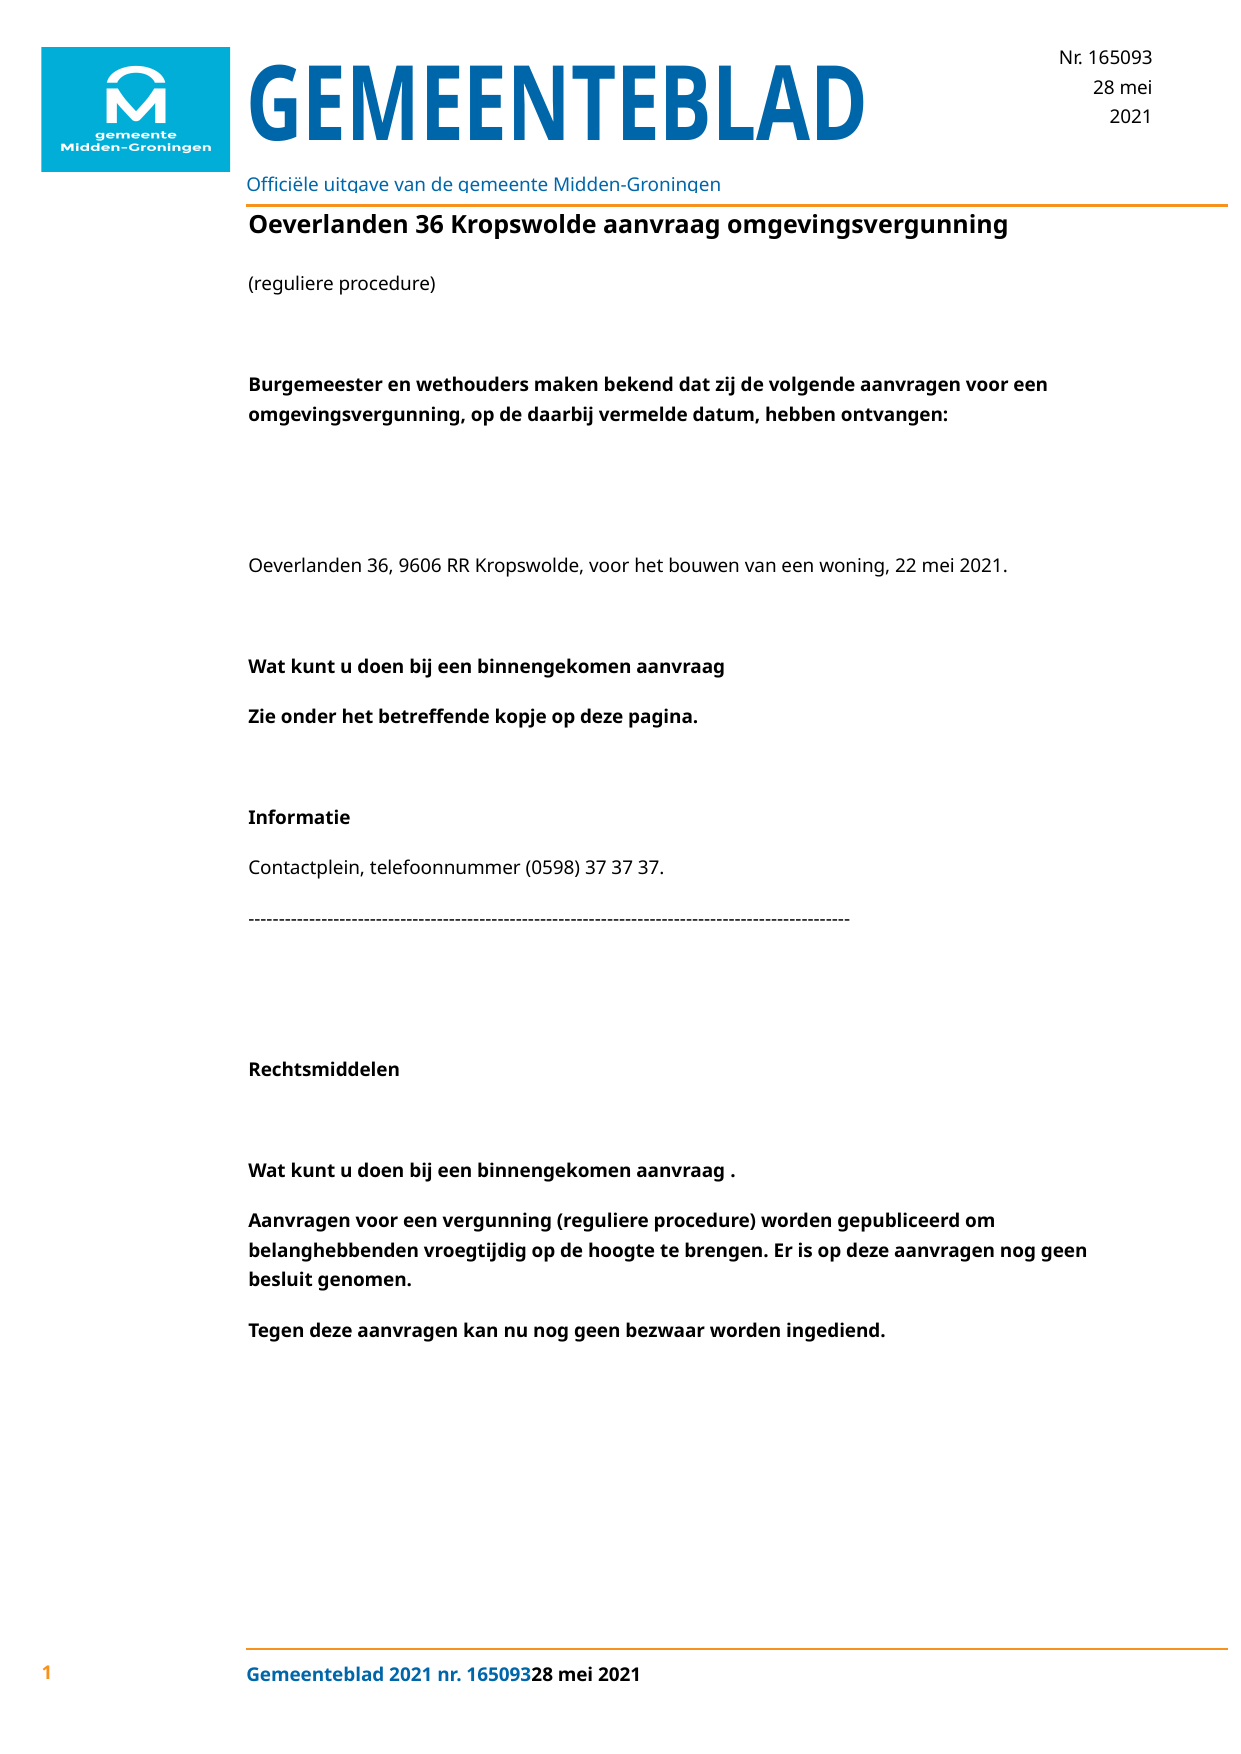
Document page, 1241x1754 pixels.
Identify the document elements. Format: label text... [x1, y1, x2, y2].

text Oeverlanden 36, 9606 RR Kropswolde, voor het bouwen van een woning, 22 mei 2021. [248, 552, 1152, 578]
text Zie onder het betreffende kopje op deze pagina. [248, 703, 1152, 729]
text Wat kunt u doen bij een binnengekomen aanvraag [248, 653, 1152, 678]
picture [108, 66, 164, 82]
text Tegen deze aanvragen kan nu nog geen bezwaar worden ingediend. [248, 1317, 1152, 1343]
text Oeverlanden 36 Kropswolde aanvraag omgevingsvergunning [248, 207, 1152, 241]
text Burgemeester en wethouders maken bekend dat zij de volgende aanvragen voor een omgevingsvergunning, op de daarbij vermelde datum, hebben ontvangen: [248, 371, 1152, 426]
picture [184, 146, 190, 153]
text Contactplein, telefoonnummer (0598) 37 37 37. [248, 854, 1152, 880]
picture [107, 89, 165, 122]
text (reguliere procedure) [248, 270, 1152, 296]
text --------------------------------------------------------------------------------------------------- [248, 905, 1152, 931]
text Wat kunt u doen bij een binnengekomen aanvraag . [248, 1157, 1152, 1183]
text Aanvragen voor een vergunning (reguliere procedure) worden gepubliceerd om belanghebbenden vroegtijdig op de hoogte te brengen. Er is op deze aanvragen nog geen besluit genomen. [248, 1207, 1152, 1292]
text Informatie [248, 804, 1152, 830]
text Rechtsmiddelen [248, 1056, 1152, 1082]
